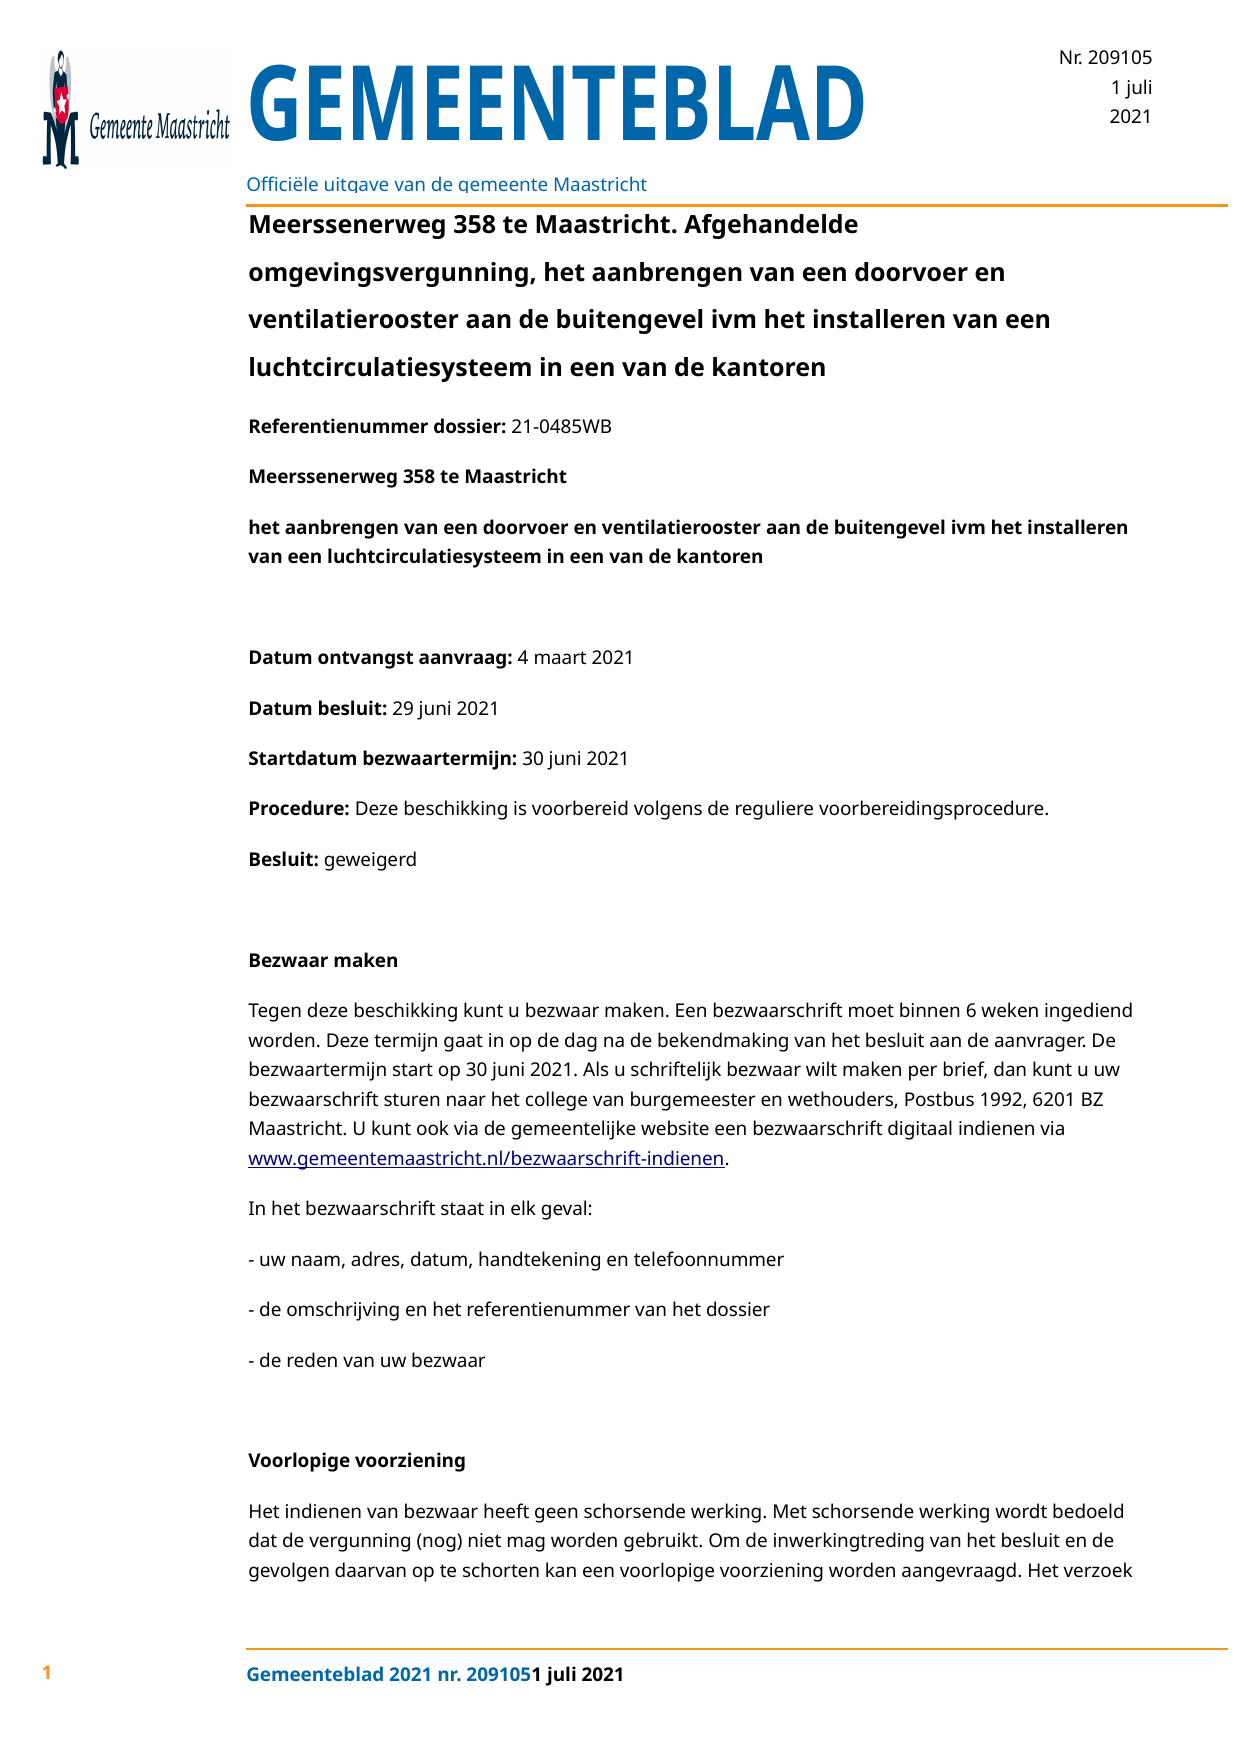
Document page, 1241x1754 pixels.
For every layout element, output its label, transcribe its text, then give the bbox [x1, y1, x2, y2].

text Meerssenerweg 358 te Maastricht. Afgehandelde omgevingsvergunning, het aanbrengen van een doorvoer en ventilatierooster aan de buitengevel ivm het installeren van een luchtcirculatiesysteem in een van de kantoren [248, 207, 1152, 384]
text - uw naam, adres, datum, handtekening en telefoonnummer [248, 1246, 1152, 1272]
text Besluit: geweigerd [248, 846, 1152, 872]
text Startdatum bezwaartermijn: 30 juni 2021 [248, 745, 1152, 771]
text Tegen deze beschikking kunt u bezwaar maken. Een bezwaarschrift moet binnen 6 weken ingediend worden. Deze termijn gaat in op de dag na de bekendmaking van het besluit aan de aanvrager. De bezwaartermijn start op 30 juni 2021. Als u schriftelijk bezwaar wilt maken per brief, dan kunt u uw bezwaarschrift sturen naar het college van burgemeester en wethouders, Postbus 1992, 6201 BZ Maastricht. U kunt ook via de gemeentelijke website een bezwaarschrift digitaal indienen via www.gemeentemaastricht.nl/bezwaarschrift-indienen. [248, 997, 1152, 1171]
text In het bezwaarschrift staat in elk geval: [248, 1196, 1152, 1221]
text het aanbrengen van een doorvoer en ventilatierooster aan de buitengevel ivm het installeren van een luchtcirculatiesysteem in een van de kantoren [248, 514, 1152, 569]
text Referentienummer dossier: 21-0485WB [248, 413, 1152, 439]
text Voorlopige voorziening [248, 1448, 1152, 1473]
text Meerssenerweg 358 te Maastricht [248, 463, 1152, 489]
text Procedure: Deze beschikking is voorbereid volgens de reguliere voorbereidingsprocedure. [248, 796, 1152, 821]
text Datum besluit: 29 juni 2021 [248, 695, 1152, 721]
text - de reden van uw bezwaar [248, 1347, 1152, 1373]
text - de omschrijving en het referentienummer van het dossier [248, 1296, 1152, 1322]
text Datum ontvangst aanvraag: 4 maart 2021 [248, 644, 1152, 670]
text Het indienen van bezwaar heeft geen schorsende werking. Met schorsende werking wordt bedoeld dat de vergunning (nog) niet mag worden gebruikt. Om de inwerkingtreding van het besluit en de gevolgen daarvan op te schorten kan een voorlopige voorziening worden aangevraagd. Het verzoek [248, 1498, 1152, 1583]
text Bezwaar maken [248, 947, 1152, 973]
picture [41, 47, 231, 172]
